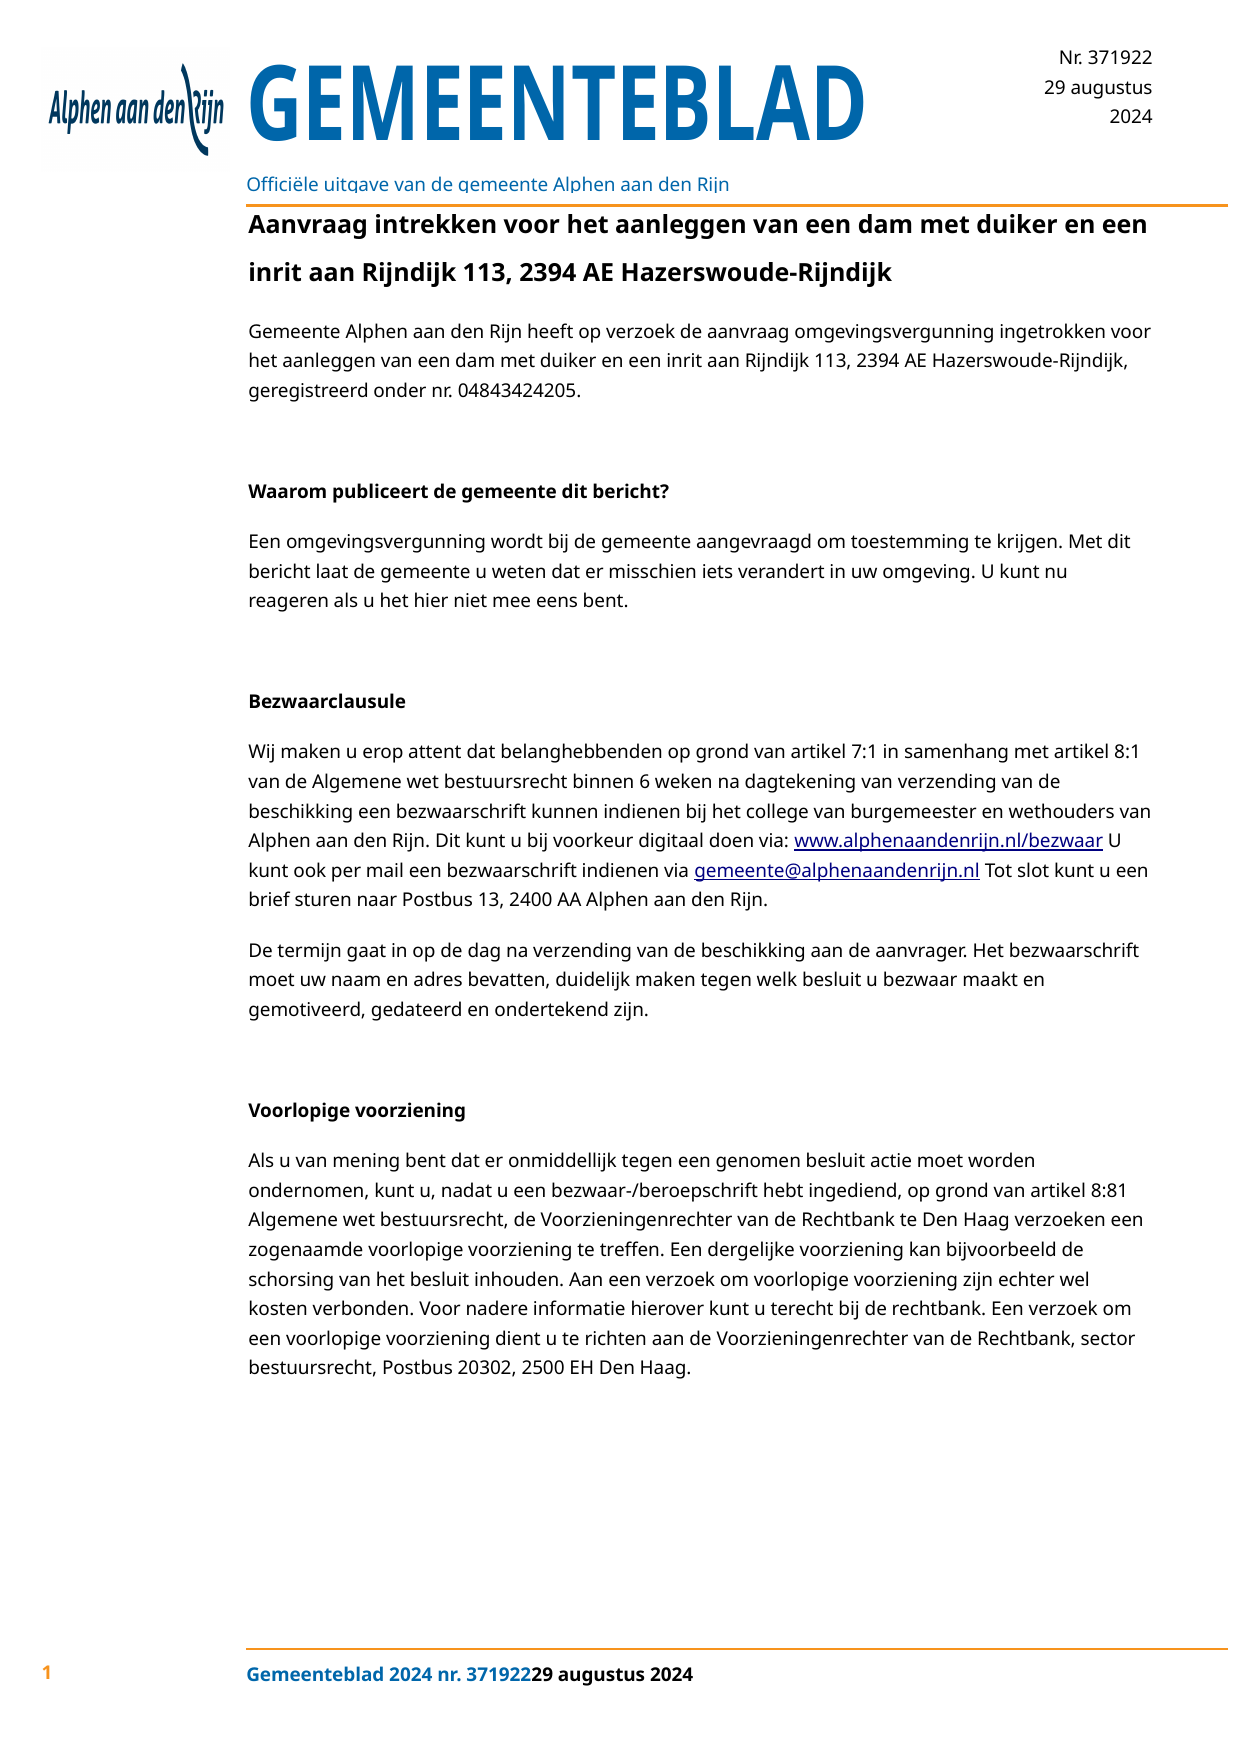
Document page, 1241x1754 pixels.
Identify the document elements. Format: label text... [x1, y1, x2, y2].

text Voorlopige voorziening [248, 1097, 1152, 1123]
text Bezwaarclausule [248, 688, 1152, 714]
text Waarom publiceert de gemeente dit bericht? [248, 478, 1152, 504]
text Gemeente Alphen aan den Rijn heeft op verzoek de aanvraag omgevingsvergunning ingetrokken voor het aanleggen van een dam met duiker en een inrit aan Rijndijk 113, 2394 AE Hazerswoude-Rijndijk, geregistreerd onder nr. 04843424205. [248, 318, 1152, 403]
text Een omgevingsvergunning wordt bij de gemeente aangevraagd om toestemming te krijgen. Met dit bericht laat de gemeente u weten dat er misschien iets verandert in uw omgeving. U kunt nu reageren als u het hier niet mee eens bent. [248, 528, 1152, 613]
text De termijn gaat in op de dag na verzending van de beschikking aan de aanvrager. Het bezwaarschrift moet uw naam en adres bevatten, duidelijk maken tegen welk besluit u bezwaar maakt en gemotiveerd, gedateerd en ondertekend zijn. [248, 937, 1152, 1022]
text Aanvraag intrekken voor het aanleggen van een dam met duiker en een inrit aan Rijndijk 113, 2394 AE Hazerswoude-Rijndijk [248, 207, 1152, 288]
text Wij maken u erop attent dat belanghebbenden op grond van artikel 7:1 in samenhang met artikel 8:1 van de Algemene wet bestuursrecht binnen 6 weken na dagtekening van verzending van de beschikking een bezwaarschrift kunnen indienen bij het college van burgemeester en wethouders van Alphen aan den Rijn. Dit kunt u bij voorkeur digitaal doen via: www.alphenaandenrijn.nl/bezwaar U kunt ook per mail een bezwaarschrift indienen via gemeente@alphenaandenrijn.nl Tot slot kunt u een brief sturen naar Postbus 13, 2400 AA Alphen aan den Rijn. [248, 739, 1152, 912]
text Als u van mening bent dat er onmiddellijk tegen een genomen besluit actie moet worden ondernomen, kunt u, nadat u een bezwaar-/beroepschrift hebt ingediend, op grond van artikel 8:81 Algemene wet bestuursrecht, de Voorzieningenrechter van de Rechtbank te Den Haag verzoeken een zogenaamde voorlopige voorziening te treffen. Een dergelijke voorziening kan bijvoorbeeld de schorsing van het besluit inhouden. Aan een verzoek om voorlopige voorziening zijn echter wel kosten verbonden. Voor nadere informatie hierover kunt u terecht bij de rechtbank. Een verzoek om een voorlopige voorziening dient u te richten aan de Voorzieningenrechter van de Rechtbank, sector bestuursrecht, Postbus 20302, 2500 EH Den Haag. [248, 1147, 1152, 1380]
picture [41, 47, 231, 172]
